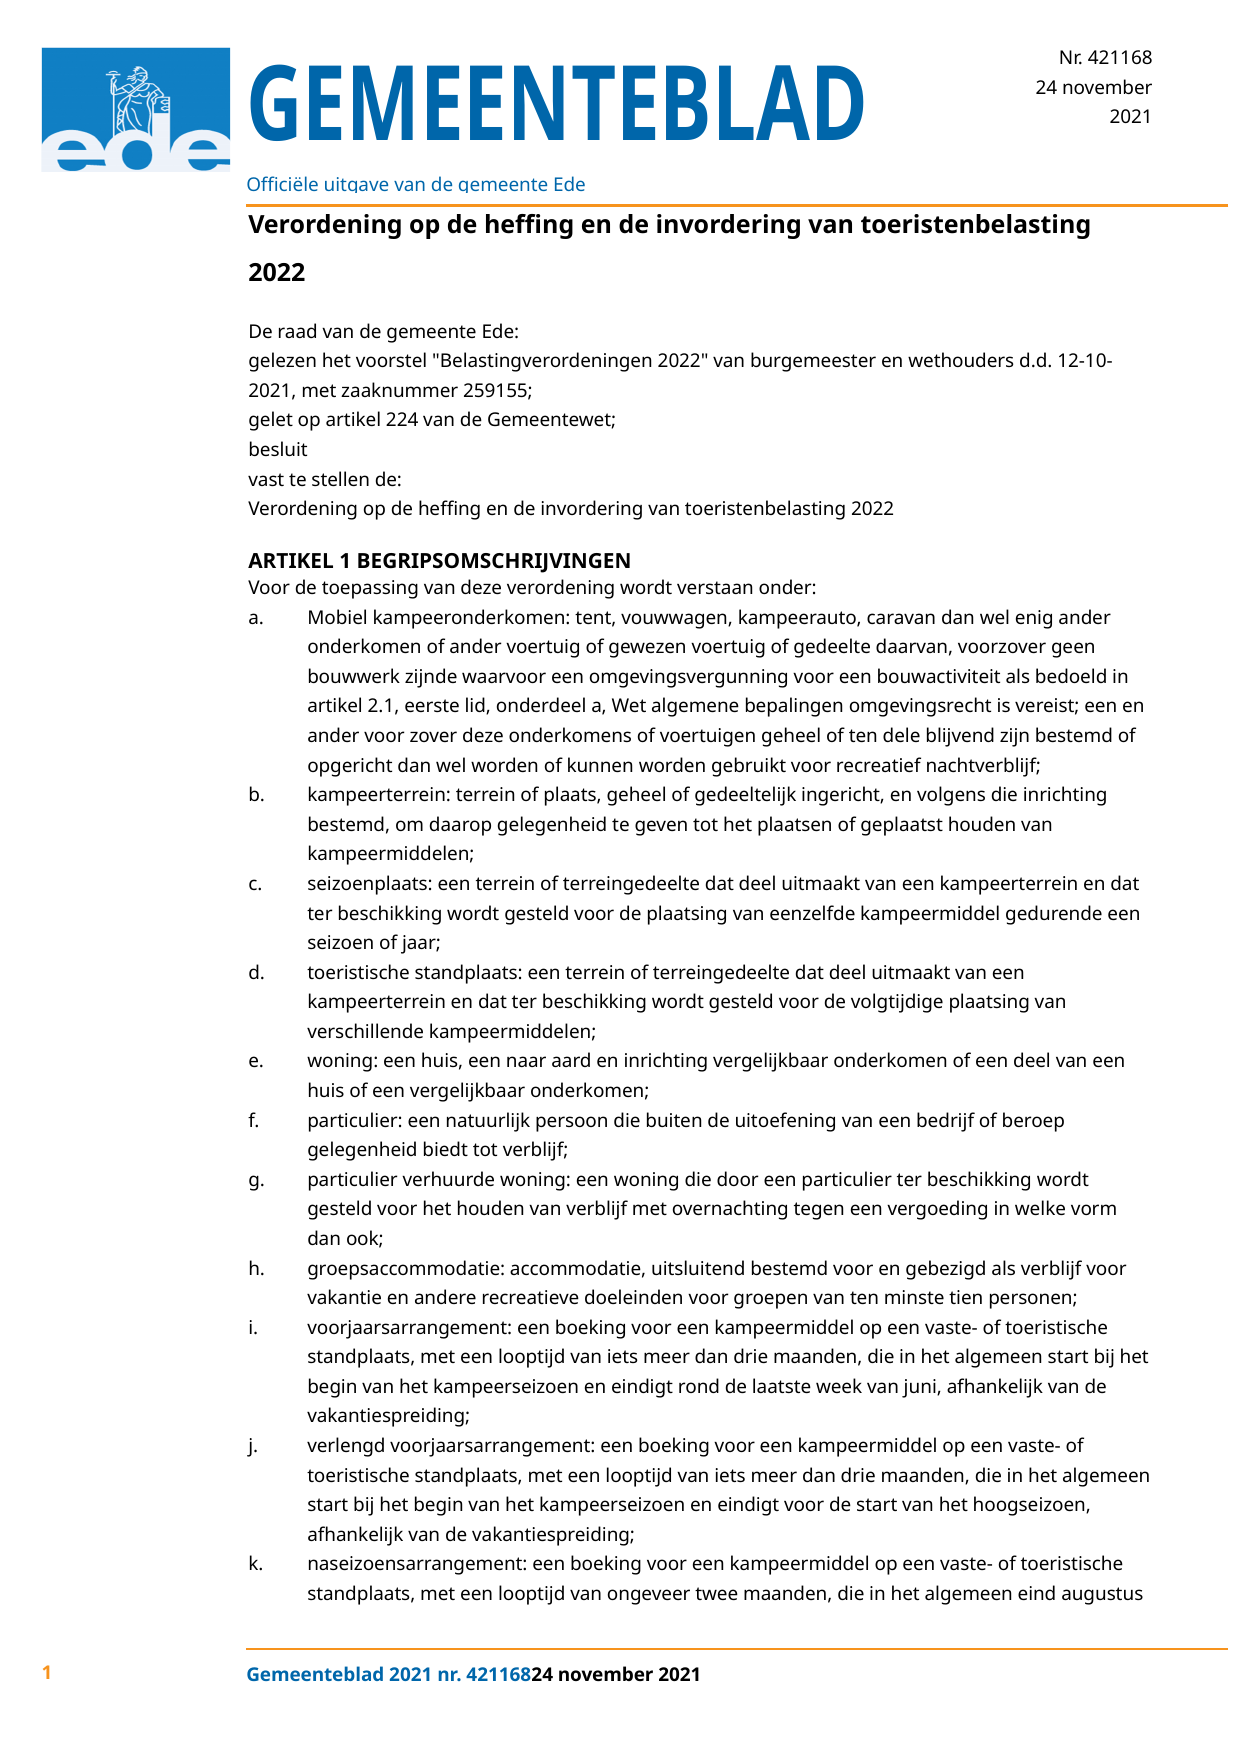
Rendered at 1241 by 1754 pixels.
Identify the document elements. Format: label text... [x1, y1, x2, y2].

list particulier verhuurde woning: een woning die door een particulier ter beschikking wordt gesteld voor het houden van verblijf met overnachting tegen een vergoeding in welke vorm dan ook; [248, 1166, 1152, 1251]
text vast te stellen de: [248, 466, 1152, 492]
list naseizoensarrangement: een boeking voor een kampeermiddel op een vaste- of toeristische standplaats, met een looptijd van ongeveer twee maanden, die in het algemeen eind augustus [248, 1551, 1152, 1606]
list verlengd voorjaarsarrangement: een boeking voor een kampeermiddel op een vaste- of toeristische standplaats, met een looptijd van iets meer dan drie maanden, die in het algemeen start bij het begin van het kampeerseizoen en eindigt voor de start van het hoogseizoen, afhankelijk van de vakantiespreiding; [248, 1432, 1152, 1547]
text ARTIKEL 1 BEGRIPSOMSCHRIJVINGEN [248, 546, 1152, 574]
text besluit [248, 436, 1152, 462]
list particulier: een natuurlijk persoon die buiten de uitoefening van een bedrijf of beroep gelegenheid biedt tot verblijf; [248, 1107, 1152, 1162]
list toeristische standplaats: een terrein of terreingedeelte dat deel uitmaakt van een kampeerterrein en dat ter beschikking wordt gesteld voor de volgtijdige plaatsing van verschillende kampeermiddelen; [248, 959, 1152, 1044]
picture [41, 47, 231, 172]
text Verordening op de heffing en de invordering van toeristenbelasting 2022 [248, 207, 1152, 288]
text gelezen het voorstel "Belastingverordeningen 2022" van burgemeester en wethouders d.d. 12-10-2021, met zaaknummer 259155; [248, 347, 1152, 403]
text Voor de toepassing van deze verordening wordt verstaan onder: [248, 574, 1152, 600]
text gelet op artikel 224 van de Gemeentewet; [248, 407, 1152, 432]
list woning: een huis, een naar aard en inrichting vergelijkbaar onderkomen of een deel van een huis of een vergelijkbaar onderkomen; [248, 1048, 1152, 1103]
text De raad van de gemeente Ede: [248, 318, 1152, 344]
list kampeerterrein: terrein of plaats, geheel of gedeeltelijk ingericht, en volgens die inrichting bestemd, om daarop gelegenheid te geven tot het plaatsen of geplaatst houden van kampeermiddelen; [248, 781, 1152, 866]
list seizoenplaats: een terrein of terreingedeelte dat deel uitmaakt van een kampeerterrein en dat ter beschikking wordt gesteld voor de plaatsing van eenzelfde kampeermiddel gedurende een seizoen of jaar; [248, 870, 1152, 955]
list voorjaarsarrangement: een boeking voor een kampeermiddel op een vaste- of toeristische standplaats, met een looptijd van iets meer dan drie maanden, die in het algemeen start bij het begin van het kampeerseizoen en eindigt rond de laatste week van juni, afhankelijk van de vakantiespreiding; [248, 1314, 1152, 1428]
text Verordening op de heffing en de invordering van toeristenbelasting 2022 [248, 495, 1152, 521]
list groepsaccommodatie: accommodatie, uitsluitend bestemd voor en gebezigd als verblijf voor vakantie en andere recreatieve doeleinden voor groepen van ten minste tien personen; [248, 1255, 1152, 1310]
list Mobiel kampeeronderkomen: tent, vouwwagen, kampeerauto, caravan dan wel enig ander onderkomen of ander voertuig of gewezen voertuig of gedeelte daarvan, voorzover geen bouwwerk zijnde waarvoor een omgevingsvergunning voor een bouwactiviteit als bedoeld in artikel 2.1, eerste lid, onderdeel a, Wet algemene bepalingen omgevingsrecht is vereist; een en ander voor zover deze onderkomens of voertuigen geheel of ten dele blijvend zijn bestemd of opgericht dan wel worden of kunnen worden gebruikt voor recreatief nachtverblijf; [248, 604, 1152, 777]
